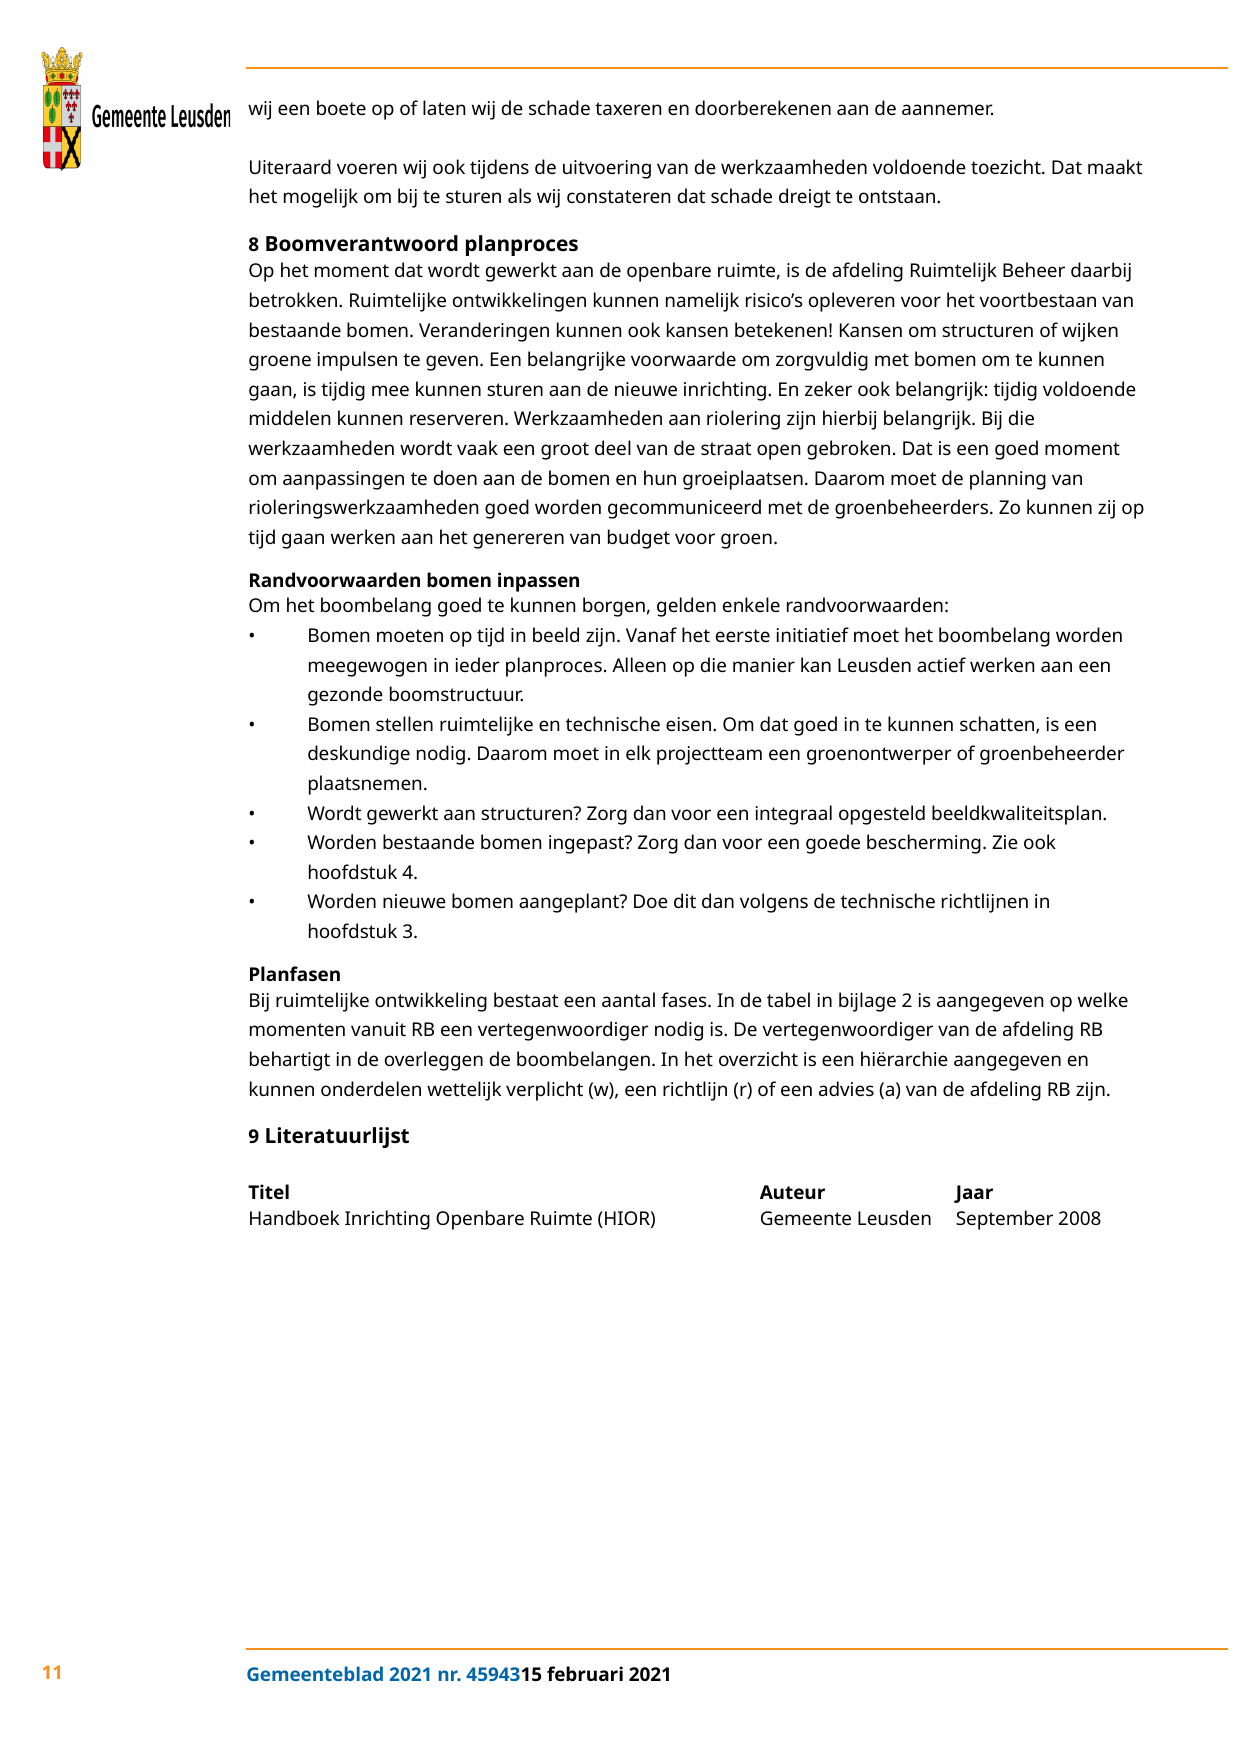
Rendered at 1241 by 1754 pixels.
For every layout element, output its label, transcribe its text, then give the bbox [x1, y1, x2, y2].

list Worden bestaande bomen ingepast? Zorg dan voor een goede bescherming. Zie ook hoofdstuk 4. [248, 829, 1152, 885]
text 8 Boomverantwoord planproces [248, 229, 1152, 258]
table_header Titel [248, 1180, 759, 1205]
list Bomen moeten op tijd in beeld zijn. Vanaf het eerste initiatief moet het boombelang worden meegewogen in ieder planproces. Alleen op die manier kan Leusden actief werken aan een gezonde boomstructuur. [248, 622, 1152, 707]
text wij een boete op of laten wij de schade taxeren en doorberekenen aan de aannemer. [248, 95, 1152, 121]
table_cell Gemeente Leusden [760, 1205, 956, 1231]
table_cell Handboek Inrichting Openbare Ruimte (HIOR) [248, 1205, 759, 1231]
text Uiteraard voeren wij ook tijdens de uitvoering van de werkzaamheden voldoende toezicht. Dat maakt het mogelijk om bij te sturen als wij constateren dat schade dreigt te ontstaan. [248, 154, 1152, 209]
list Worden nieuwe bomen aangeplant? Doe dit dan volgens de technische richtlijnen in hoofdstuk 3. [248, 888, 1152, 944]
text Bij ruimtelijke ontwikkeling bestaat een aantal fases. In de tabel in bijlage 2 is aangegeven op welke momenten vanuit RB een vertegenwoordiger nodig is. De vertegenwoordiger van de afdeling RB behartigt in de overleggen de boombelangen. In het overzicht is een hiërarchie aangegeven en kunnen onderdelen wettelijk verplicht (w), een richtlijn (r) of een advies (a) van de afdeling RB zijn. [248, 987, 1152, 1101]
list Bomen stellen ruimtelijke en technische eisen. Om dat goed in te kunnen schatten, is een deskundige nodig. Daarom moet in elk projectteam een groenontwerper of groenbeheerder plaatsnemen. [248, 711, 1152, 796]
table_cell September 2008 [956, 1205, 1152, 1231]
text Om het boombelang goed te kunnen borgen, gelden enkele randvoorwaarden: [248, 593, 1152, 618]
table_header Auteur [760, 1180, 956, 1205]
list Wordt gewerkt aan structuren? Zorg dan voor een integraal opgesteld beeldkwaliteitsplan. [248, 800, 1152, 826]
text Randvoorwaarden bomen inpassen [248, 567, 1152, 593]
text Planfasen [248, 961, 1152, 987]
picture [41, 47, 231, 172]
table_header Jaar [956, 1180, 1152, 1205]
text Op het moment dat wordt gewerkt aan de openbare ruimte, is de afdeling Ruimtelijk Beheer daarbij betrokken. Ruimtelijke ontwikkelingen kunnen namelijk risico’s opleveren voor het voortbestaan van bestaande bomen. Veranderingen kunnen ook kansen betekenen! Kansen om structuren of wijken groene impulsen te geven. Een belangrijke voorwaarde om zorgvuldig met bomen om te kunnen gaan, is tijdig mee kunnen sturen aan de nieuwe inrichting. En zeker ook belangrijk: tijdig voldoende middelen kunnen reserveren. Werkzaamheden aan riolering zijn hierbij belangrijk. Bij die werkzaamheden wordt vaak een groot deel van de straat open gebroken. Dat is een goed moment om aanpassingen te doen aan de bomen en hun groeiplaatsen. Daarom moet de planning van rioleringswerkzaamheden goed worden gecommuniceerd met de groenbeheerders. Zo kunnen zij op tijd gaan werken aan het genereren van budget voor groen. [248, 258, 1152, 549]
text 9 Literatuurlijst [248, 1121, 1152, 1150]
